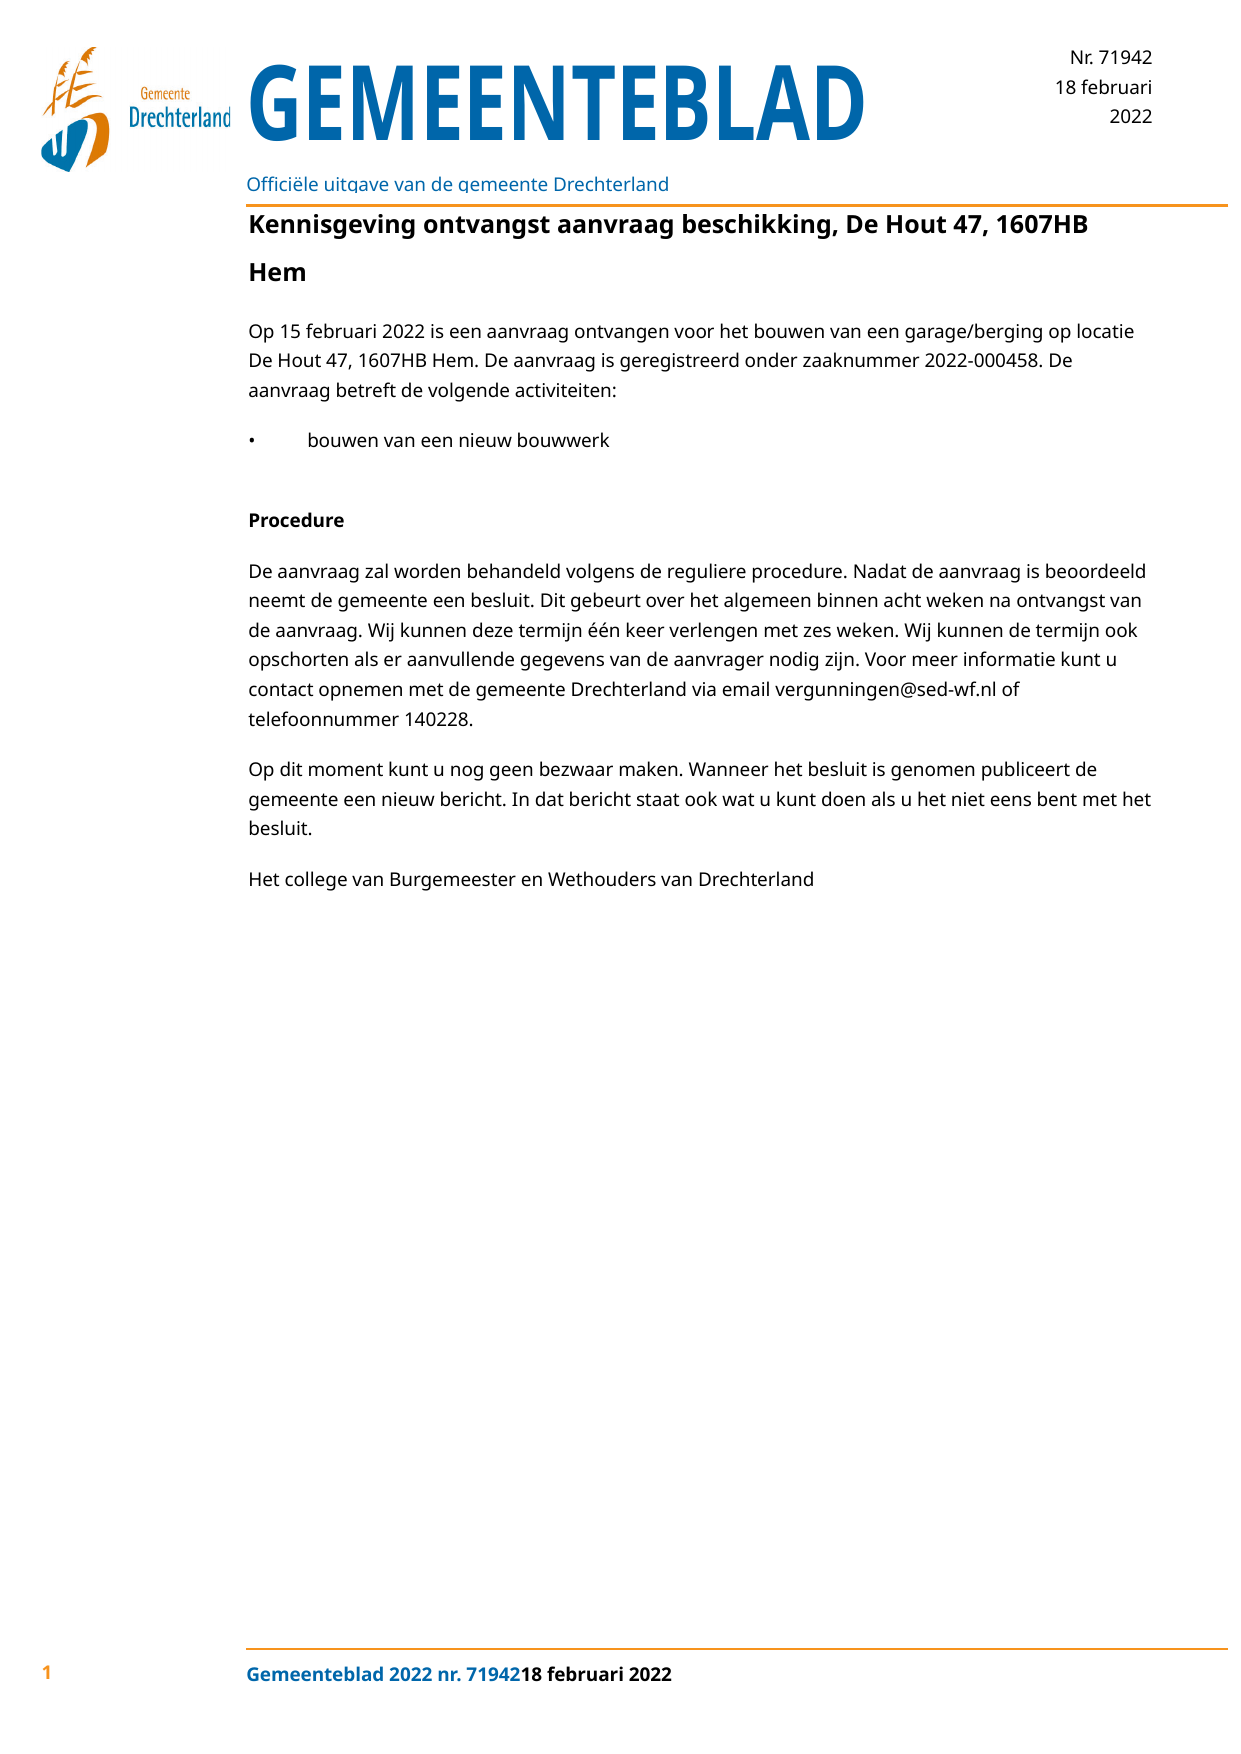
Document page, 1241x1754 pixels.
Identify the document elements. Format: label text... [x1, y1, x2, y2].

list bouwen van een nieuw bouwwerk [248, 427, 1152, 453]
text Het college van Burgemeester en Wethouders van Drechterland [248, 866, 1152, 892]
text Op 15 februari 2022 is een aanvraag ontvangen voor het bouwen van een garage/berging op locatie De Hout 47, 1607HB Hem. De aanvraag is geregistreerd onder zaaknummer 2022-000458. De aanvraag betreft de volgende activiteiten: [248, 318, 1152, 403]
text Op dit moment kunt u nog geen bezwaar maken. Wanneer het besluit is genomen publiceert de gemeente een nieuw bericht. In dat bericht staat ook wat u kunt doen als u het niet eens bent met het besluit. [248, 756, 1152, 841]
text De aanvraag zal worden behandeld volgens de reguliere procedure. Nadat de aanvraag is beoordeeld neemt de gemeente een besluit. Dit gebeurt over het algemeen binnen acht weken na ontvangst van de aanvraag. Wij kunnen deze termijn één keer verlengen met zes weken. Wij kunnen de termijn ook opschorten als er aanvullende gegevens van de aanvrager nodig zijn. Voor meer informatie kunt u contact opnemen met de gemeente Drechterland via email vergunningen@sed-wf.nl of telefoonnummer 140228. [248, 558, 1152, 732]
picture [226, 115, 231, 124]
picture [41, 47, 231, 172]
text Procedure [248, 507, 1152, 533]
text Kennisgeving ontvangst aanvraag beschikking, De Hout 47, 1607HB Hem [248, 207, 1152, 288]
picture [41, 158, 64, 172]
